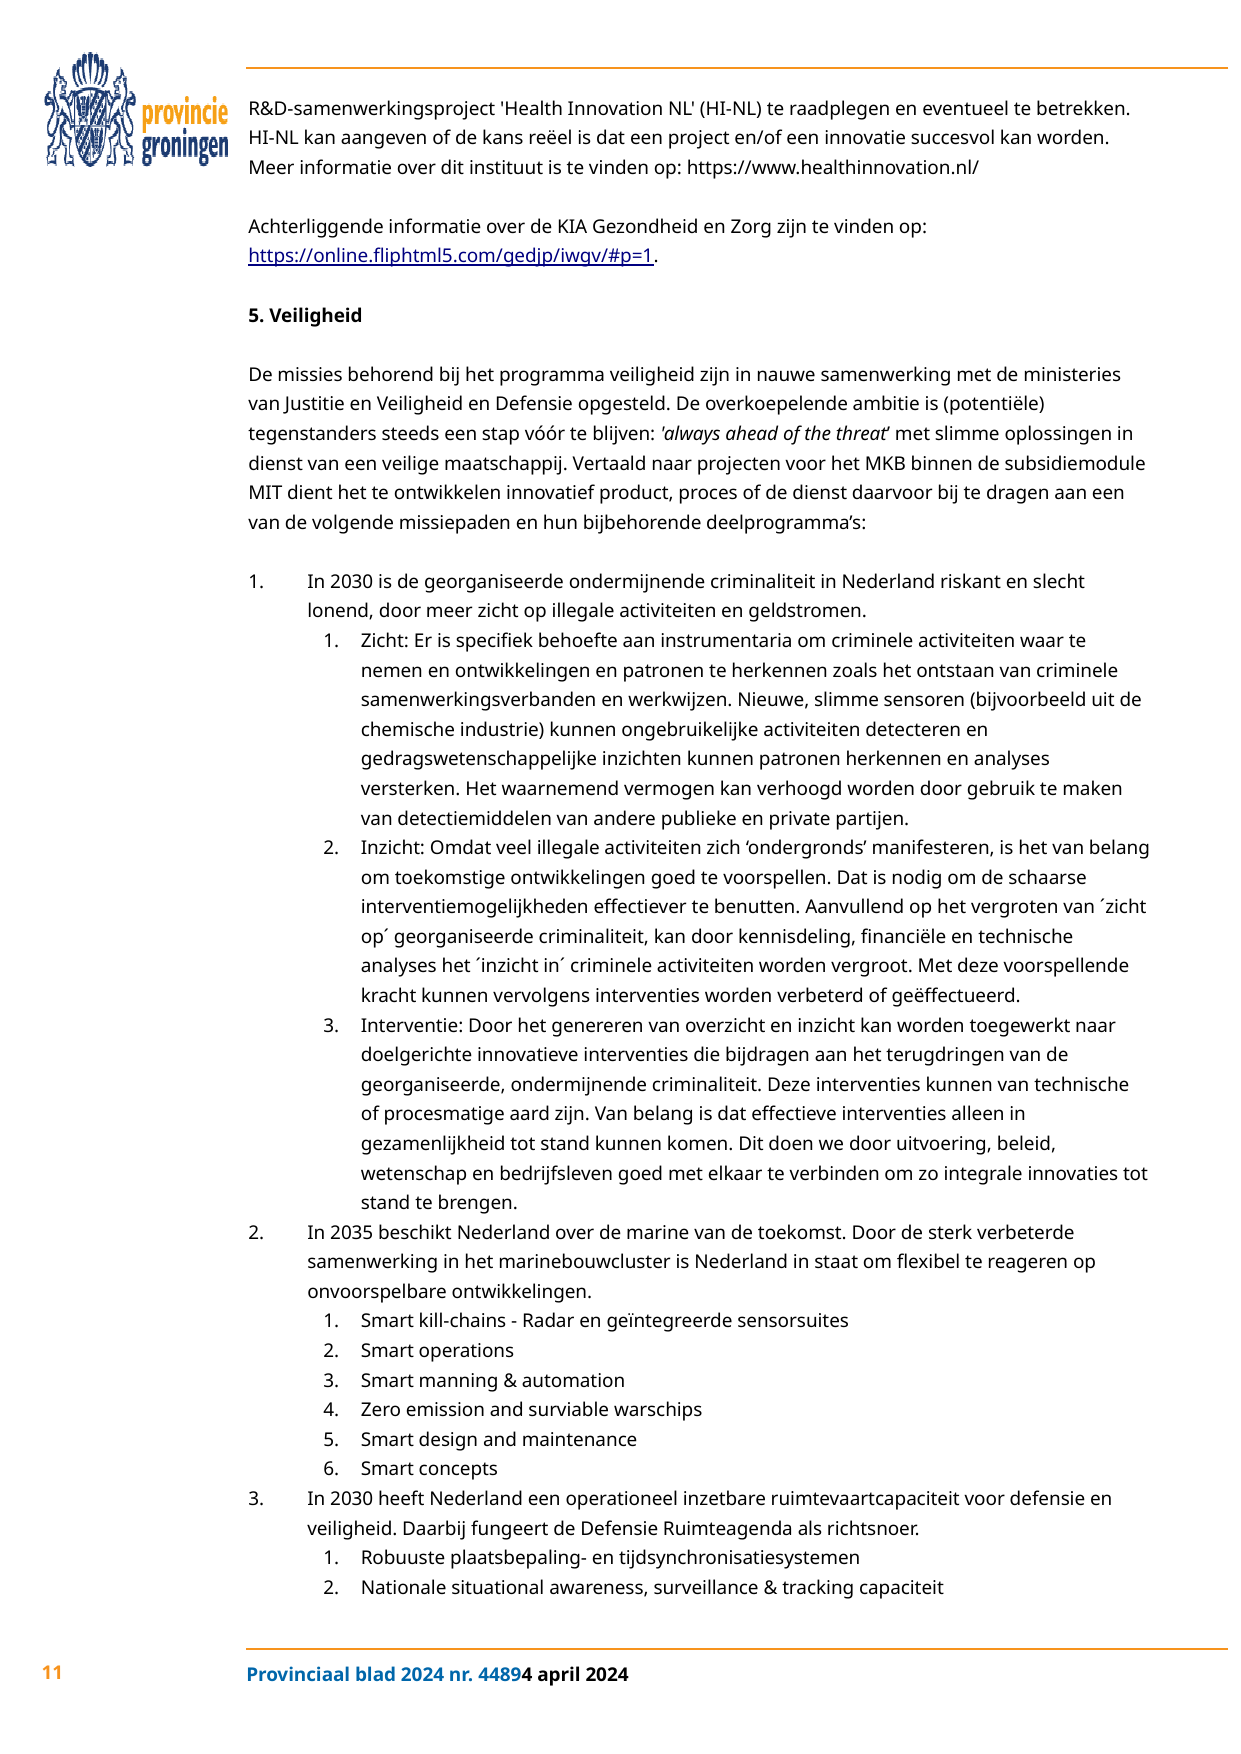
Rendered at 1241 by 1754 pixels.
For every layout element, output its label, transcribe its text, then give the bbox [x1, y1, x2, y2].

list Nationale situational awareness, surveillance & tracking capaciteit [323, 1574, 1152, 1600]
list Zero emission and surviable warschips [323, 1396, 1152, 1422]
text R&D-samenwerkingsproject 'Health Innovation NL' (HI-NL) te raadplegen en eventueel te betrekken. HI-NL kan aangeven of de kans reëel is dat een project en/of een innovatie succesvol kan worden. Meer informatie over dit instituut is te vinden op: https://www.healthinnovation.nl/ [248, 95, 1152, 180]
list Robuuste plaatsbepaling- en tijdsynchronisatiesystemen [323, 1544, 1152, 1570]
picture [41, 47, 231, 172]
text De missies behorend bij het programma veiligheid zijn in nauwe samenwerking met de ministeries van Justitie en Veiligheid en Defensie opgesteld. De overkoepelende ambitie is (potentiële) tegenstanders steeds een stap vóór te blijven: 'always ahead of the threat’ met slimme oplossingen in dienst van een veilige maatschappij. Vertaald naar projecten voor het MKB binnen de subsidiemodule MIT dient het te ontwikkelen innovatief product, proces of de dienst daarvoor bij te dragen aan een van de volgende missiepaden en hun bijbehorende deelprogramma’s: [248, 361, 1152, 535]
text Achterliggende informatie over de KIA Gezondheid en Zorg zijn te vinden op: https://online.fliphtml5.com/gedjp/iwgv/#p=1. [248, 213, 1152, 268]
list In 2030 heeft Nederland een operationeel inzetbare ruimtevaartcapaciteit voor defensie en veiligheid. Daarbij fungeert de Defensie Ruimteagenda als richtsnoer. [248, 1485, 1152, 1541]
list Interventie: Door het genereren van overzicht en inzicht kan worden toegewerkt naar doelgerichte innovatieve interventies die bijdragen aan het terugdringen van de georganiseerde, ondermijnende criminaliteit. Deze interventies kunnen van technische of procesmatige aard zijn. Van belang is dat effectieve interventies alleen in gezamenlijkheid tot stand kunnen komen. Dit doen we door uitvoering, beleid, wetenschap en bedrijfsleven goed met elkaar te verbinden om zo integrale innovaties tot stand te brengen. [323, 1012, 1152, 1215]
list Smart manning & automation [323, 1367, 1152, 1393]
list Smart kill-chains - Radar en geïntegreerde sensorsuites [323, 1308, 1152, 1333]
list Smart operations [323, 1337, 1152, 1363]
list Smart concepts [323, 1456, 1152, 1481]
list Inzicht: Omdat veel illegale activiteiten zich ‘ondergronds’ manifesteren, is het van belang om toekomstige ontwikkelingen goed te voorspellen. Dat is nodig om de schaarse interventiemogelijkheden effectiever te benutten. Aanvullend op het vergroten van ´zicht op´ georganiseerde criminaliteit, kan door kennisdeling, financiële en technische analyses het ´inzicht in´ criminele activiteiten worden vergroot. Met deze voorspellende kracht kunnen vervolgens interventies worden verbeterd of geëffectueerd. [323, 834, 1152, 1008]
list Zicht: Er is specifiek behoefte aan instrumentaria om criminele activiteiten waar te nemen en ontwikkelingen en patronen te herkennen zoals het ontstaan van criminele samenwerkingsverbanden en werkwijzen. Nieuwe, slimme sensoren (bijvoorbeeld uit de chemische industrie) kunnen ongebruikelijke activiteiten detecteren en gedragswetenschappelijke inzichten kunnen patronen herkennen en analyses versterken. Het waarnemend vermogen kan verhoogd worden door gebruik te maken van detectiemiddelen van andere publieke en private partijen. [323, 627, 1152, 831]
list In 2035 beschikt Nederland over de marine van de toekomst. Door de sterk verbeterde samenwerking in het marinebouwcluster is Nederland in staat om flexibel te reageren op onvoorspelbare ontwikkelingen. [248, 1219, 1152, 1304]
text 5. Veiligheid [248, 302, 1152, 328]
list In 2030 is de georganiseerde ondermijnende criminaliteit in Nederland riskant en slecht lonend, door meer zicht op illegale activiteiten en geldstromen. [248, 568, 1152, 623]
list Smart design and maintenance [323, 1426, 1152, 1452]
